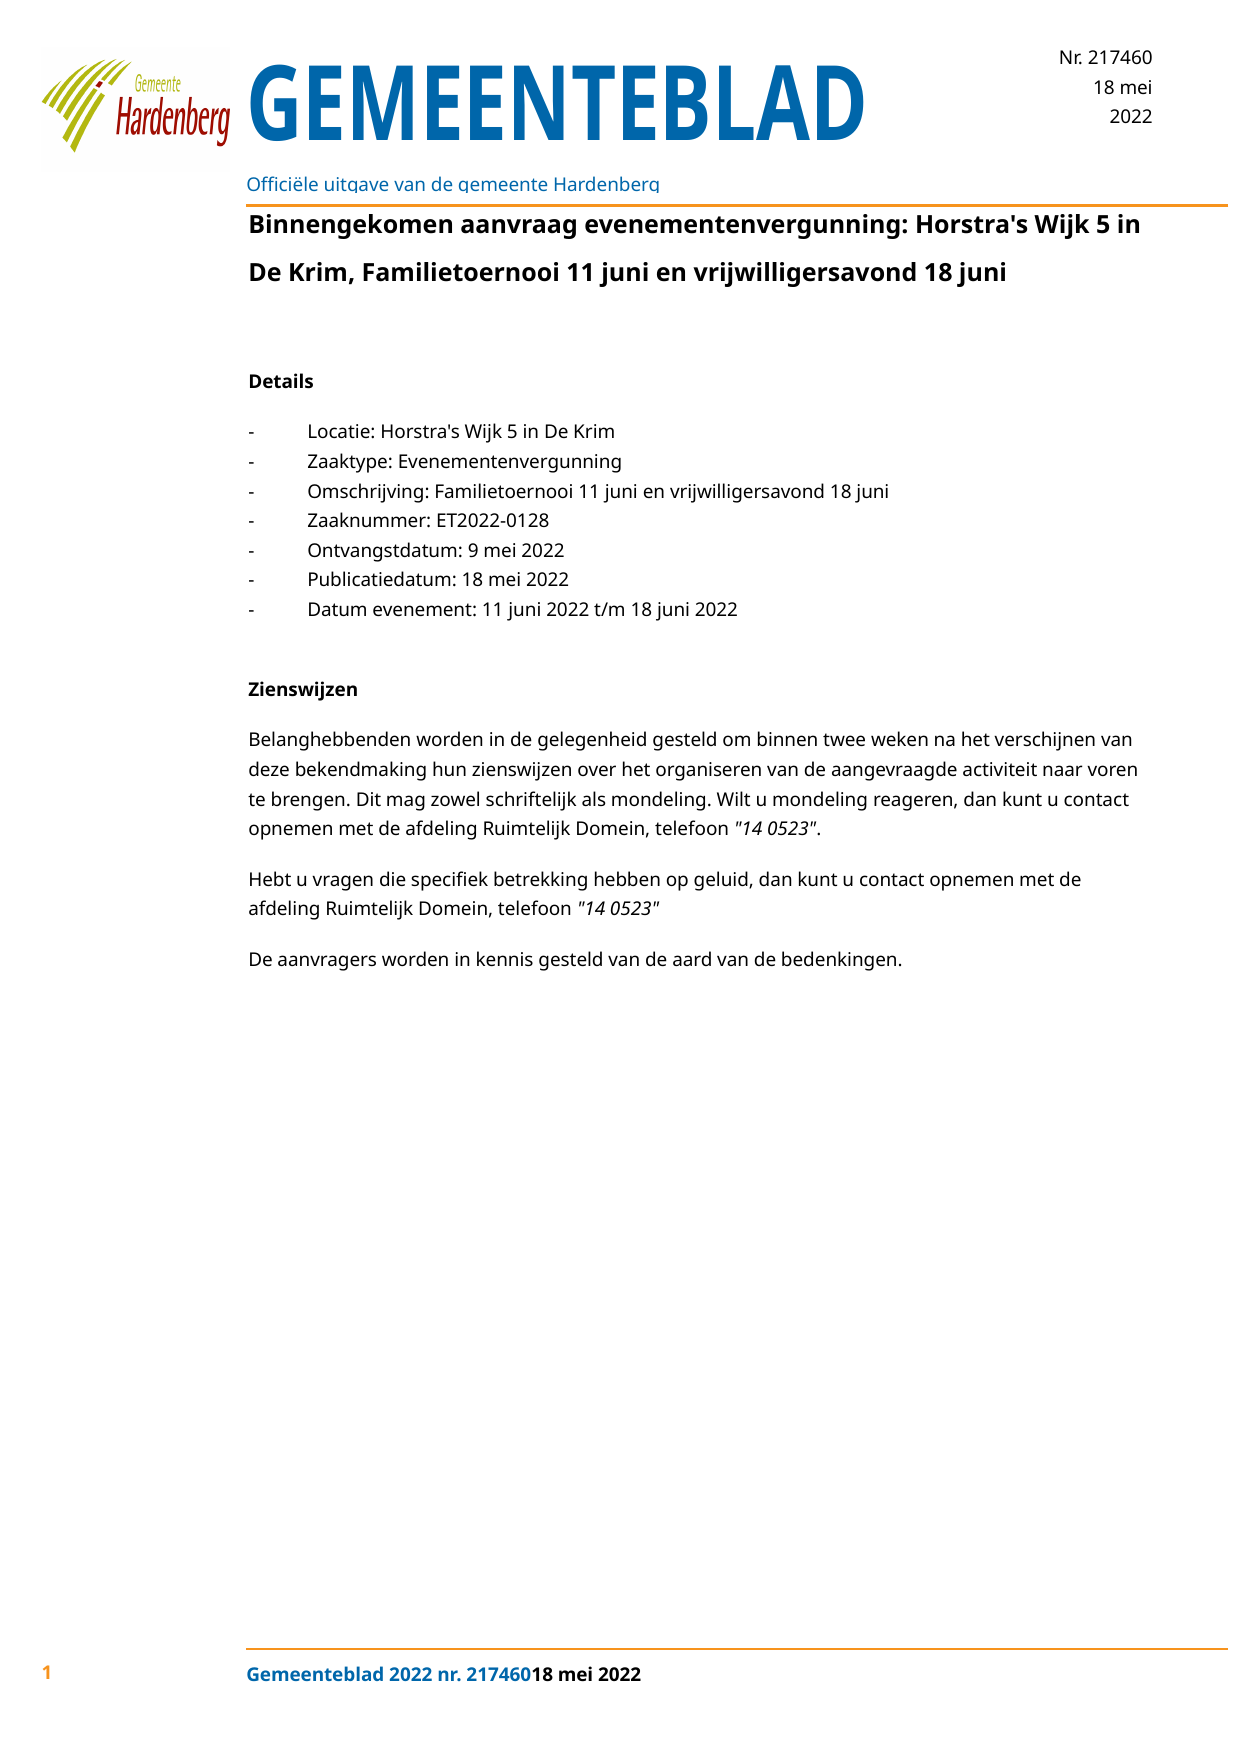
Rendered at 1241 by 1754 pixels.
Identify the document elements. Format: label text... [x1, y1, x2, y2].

text Details [248, 368, 1152, 394]
text Hebt u vragen die specifiek betrekking hebben op geluid, dan kunt u contact opnemen met de afdeling Ruimtelijk Domein, telefoon "14 0523" [248, 866, 1152, 921]
list Ontvangstdatum: 9 mei 2022 [248, 537, 1152, 563]
text De aanvragers worden in kennis gesteld van de aard van de bedenkingen. [248, 946, 1152, 972]
list Datum evenement: 11 juni 2022 t/m 18 juni 2022 [248, 596, 1152, 622]
text Zienswijzen [248, 676, 1152, 702]
text Belanghebbenden worden in de gelegenheid gesteld om binnen twee weken na het verschijnen van deze bekendmaking hun zienswijzen over het organiseren van de aangevraagde activiteit naar voren te brengen. Dit mag zowel schriftelijk als mondeling. Wilt u mondeling reageren, dan kunt u contact opnemen met de afdeling Ruimtelijk Domein, telefoon "14 0523". [248, 727, 1152, 841]
list Omschrijving: Familietoernooi 11 juni en vrijwilligersavond 18 juni [248, 478, 1152, 504]
list Publicatiedatum: 18 mei 2022 [248, 567, 1152, 592]
picture [41, 47, 231, 172]
list Locatie: Horstra's Wijk 5 in De Krim [248, 419, 1152, 444]
text Binnengekomen aanvraag evenementenvergunning: Horstra's Wijk 5 in De Krim, Familietoernooi 11 juni en vrijwilligersavond 18 juni [248, 207, 1152, 288]
list Zaaktype: Evenementenvergunning [248, 448, 1152, 474]
list Zaaknummer: ET2022-0128 [248, 507, 1152, 533]
